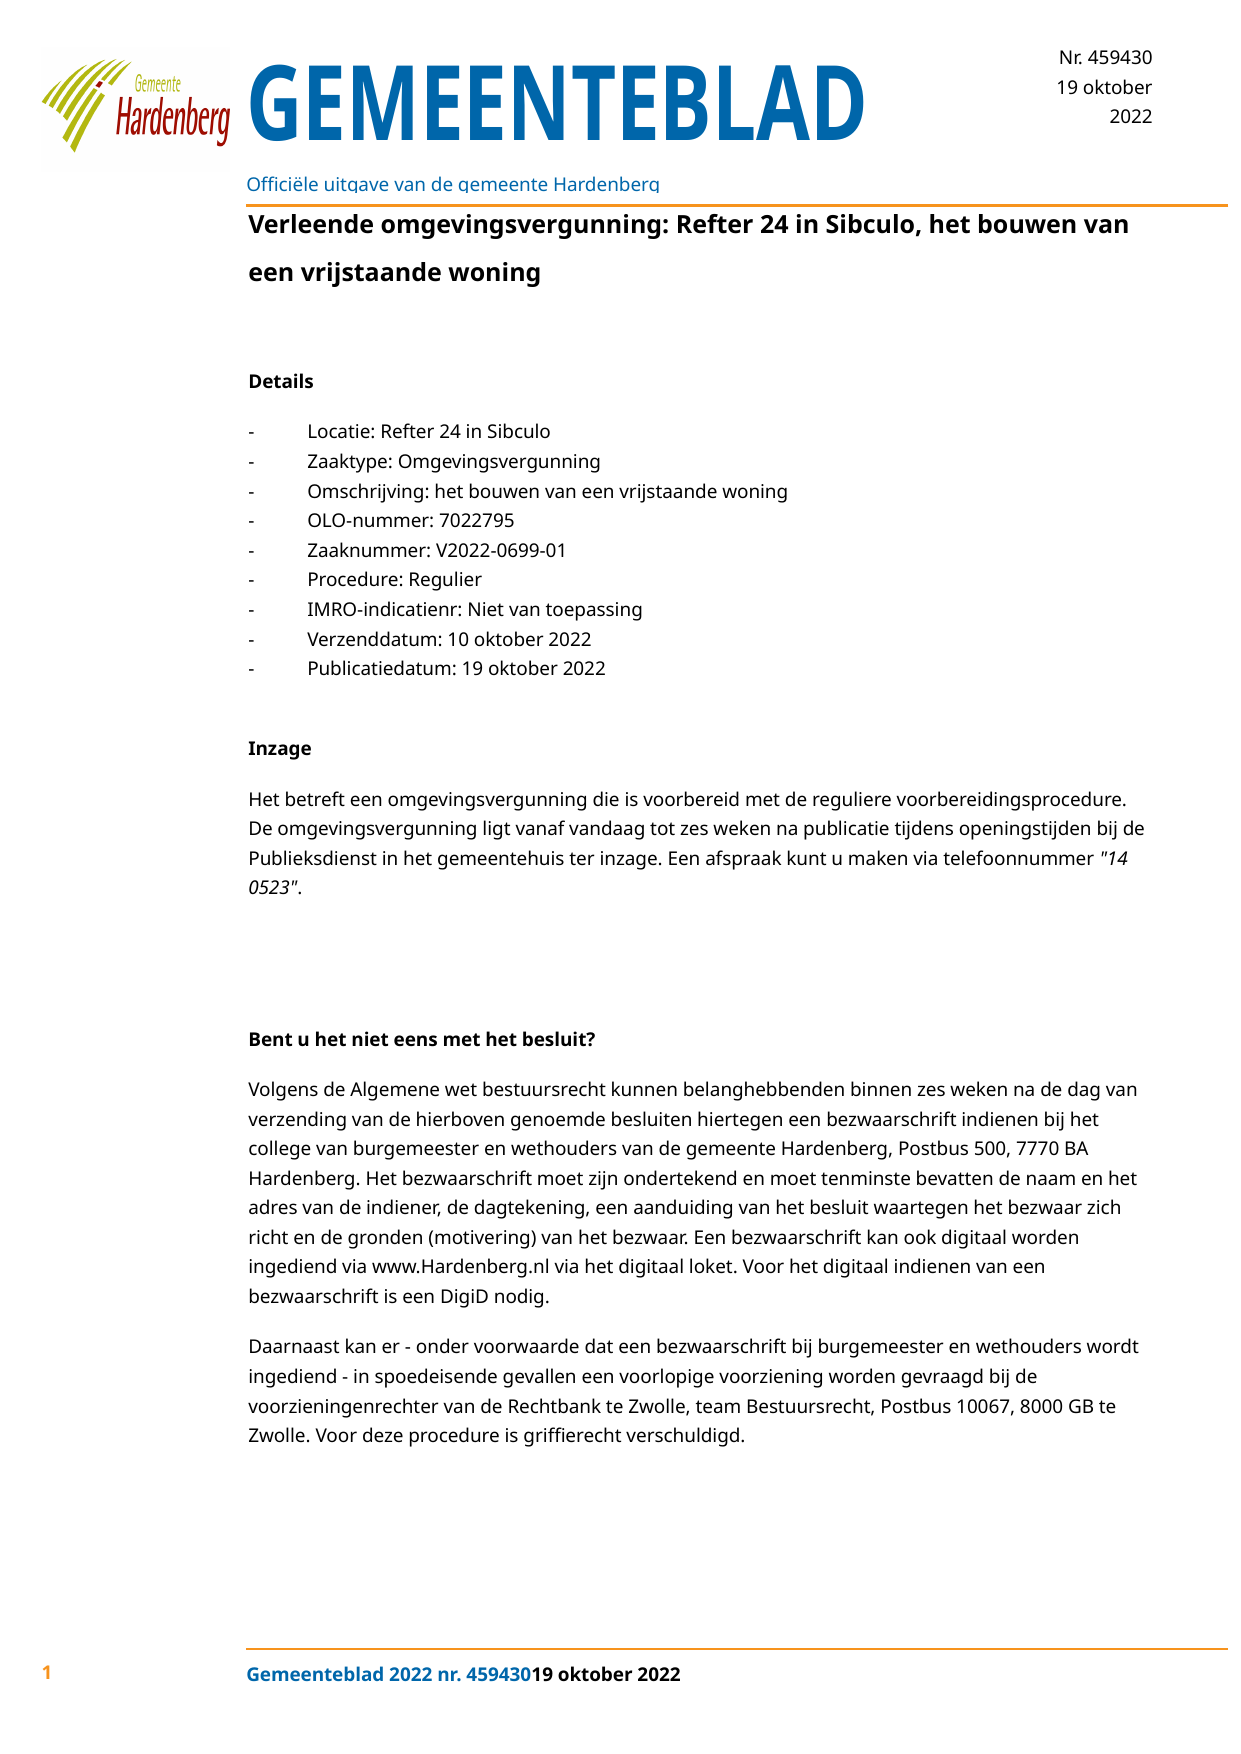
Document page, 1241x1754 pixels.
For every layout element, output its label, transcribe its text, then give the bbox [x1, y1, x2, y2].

picture [41, 47, 231, 172]
text Volgens de Algemene wet bestuursrecht kunnen belanghebbenden binnen zes weken na de dag van verzending van de hierboven genoemde besluiten hiertegen een bezwaarschrift indienen bij het college van burgemeester en wethouders van de gemeente Hardenberg, Postbus 500, 7770 BA Hardenberg. Het bezwaarschrift moet zijn ondertekend en moet tenminste bevatten de naam en het adres van de indiener, de dagtekening, een aanduiding van het besluit waartegen het bezwaar zich richt en de gronden (motivering) van het bezwaar. Een bezwaarschrift kan ook digitaal worden ingediend via www.Hardenberg.nl via het digitaal loket. Voor het digitaal indienen van een bezwaarschrift is een DigiD nodig. [248, 1076, 1152, 1309]
list Zaaktype: Omgevingsvergunning [248, 448, 1152, 474]
list OLO-nummer: 7022795 [248, 507, 1152, 533]
list Locatie: Refter 24 in Sibculo [248, 419, 1152, 444]
text Inzage [248, 735, 1152, 761]
text Het betreft een omgevingsvergunning die is voorbereid met de reguliere voorbereidingsprocedure. De omgevingsvergunning ligt vanaf vandaag tot zes weken na publicatie tijdens openingstijden bij de Publieksdienst in het gemeentehuis ter inzage. Een afspraak kunt u maken via telefoonnummer "14 0523". [248, 786, 1152, 900]
text Bent u het niet eens met het besluit? [248, 1026, 1152, 1052]
list Verzenddatum: 10 oktober 2022 [248, 626, 1152, 652]
list Omschrijving: het bouwen van een vrijstaande woning [248, 478, 1152, 504]
list Publicatiedatum: 19 oktober 2022 [248, 655, 1152, 681]
list Procedure: Regulier [248, 567, 1152, 592]
text Daarnaast kan er - onder voorwaarde dat een bezwaarschrift bij burgemeester en wethouders wordt ingediend - in spoedeisende gevallen een voorlopige voorziening worden gevraagd bij de voorzieningenrechter van de Rechtbank te Zwolle, team Bestuursrecht, Postbus 10067, 8000 GB te Zwolle. Voor deze procedure is griffierecht verschuldigd. [248, 1334, 1152, 1448]
list IMRO-indicatienr: Niet van toepassing [248, 596, 1152, 622]
list Zaaknummer: V2022-0699-01 [248, 537, 1152, 563]
text Verleende omgevingsvergunning: Refter 24 in Sibculo, het bouwen van een vrijstaande woning [248, 207, 1152, 288]
text Details [248, 368, 1152, 394]
